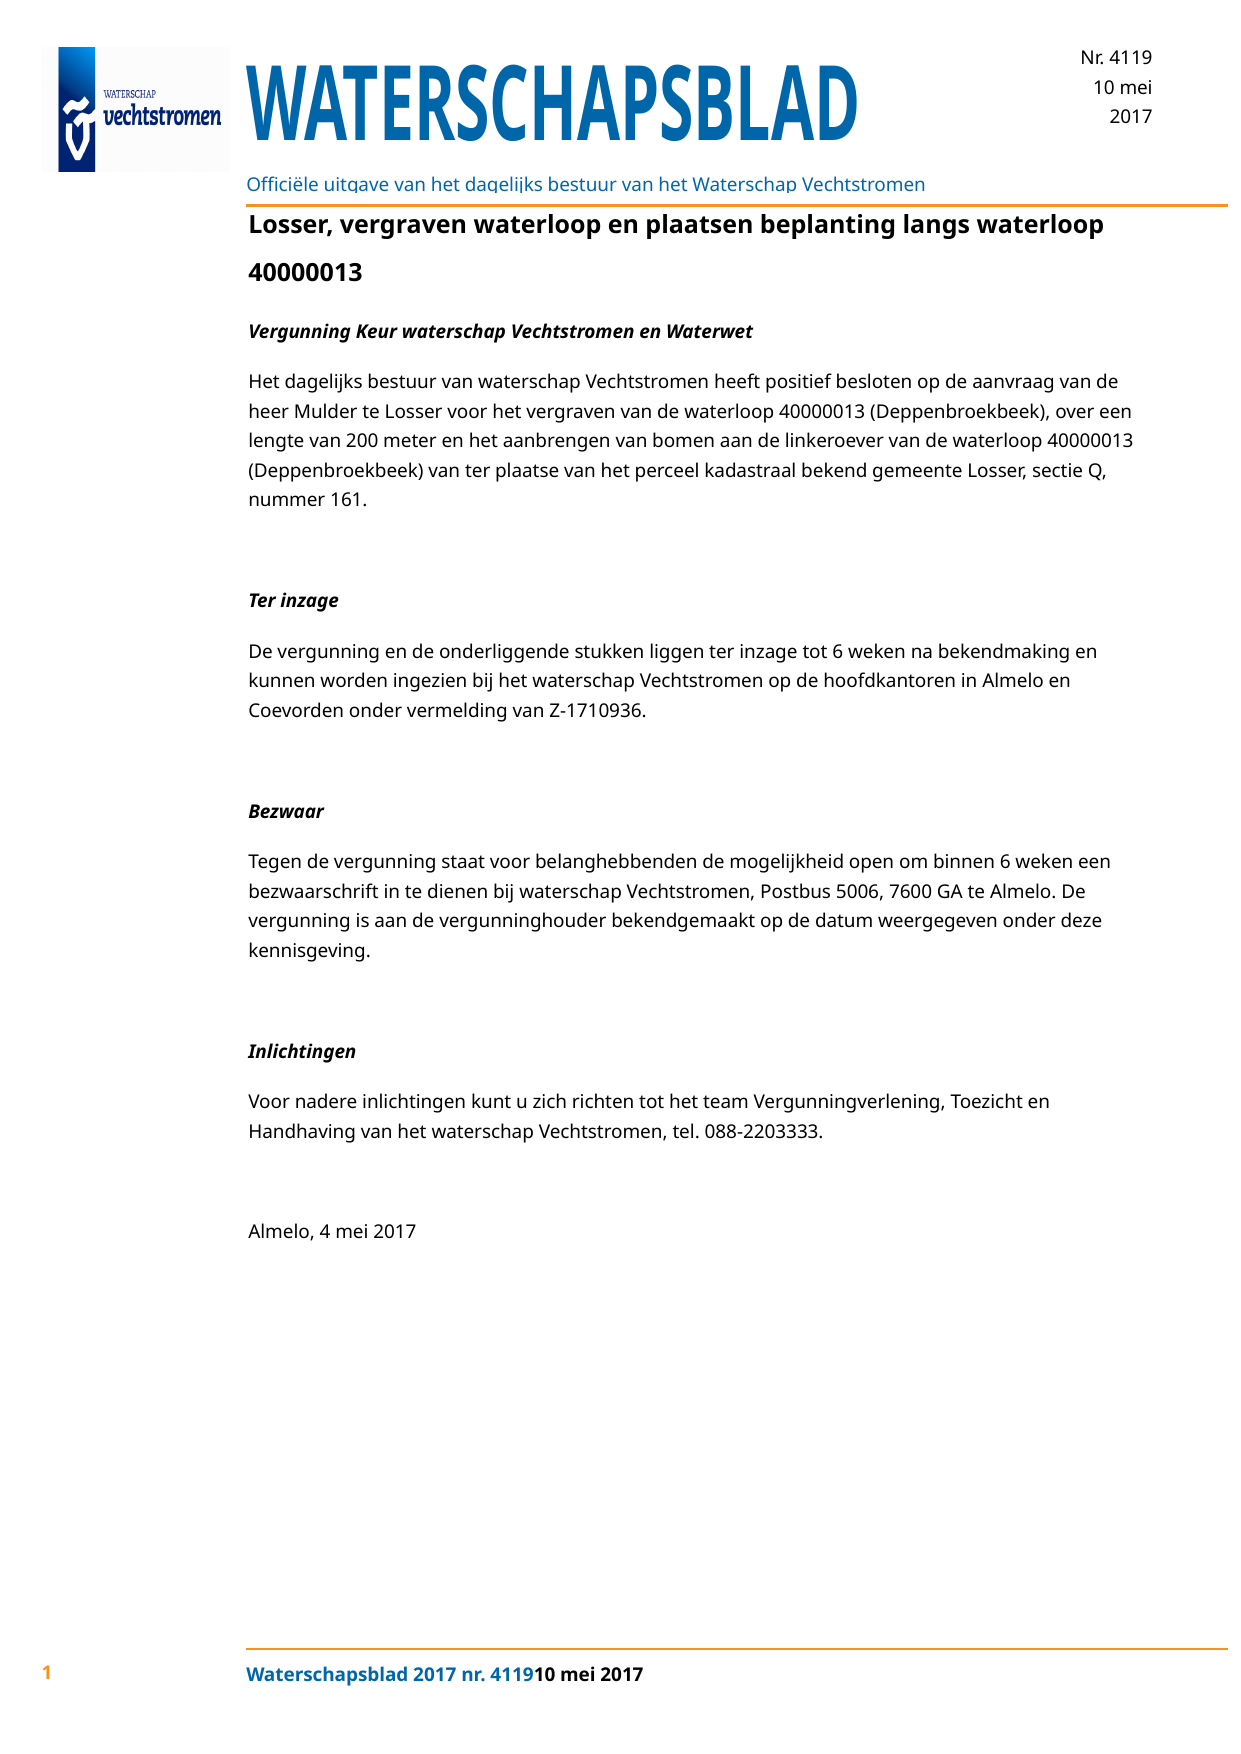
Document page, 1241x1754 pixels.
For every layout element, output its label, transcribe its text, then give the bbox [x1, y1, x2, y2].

text De vergunning en de onderliggende stukken liggen ter inzage tot 6 weken na bekendmaking en kunnen worden ingezien bij het waterschap Vechtstromen op de hoofdkantoren in Almelo en Coevorden onder vermelding van Z-1710936. [248, 638, 1152, 723]
text Losser, vergraven waterloop en plaatsen beplanting langs waterloop 40000013 [248, 207, 1152, 288]
text Tegen de vergunning staat voor belanghebbenden de mogelijkheid open om binnen 6 weken een bezwaarschrift in te dienen bij waterschap Vechtstromen, Postbus 5006, 7600 GA te Almelo. De vergunning is aan de vergunninghouder bekendgemaakt op de datum weergegeven onder deze kennisgeving. [248, 848, 1152, 963]
text Inlichtingen [248, 1038, 1152, 1064]
text Vergunning Keur waterschap Vechtstromen en Waterwet [248, 318, 1152, 344]
text Het dagelijks bestuur van waterschap Vechtstromen heeft positief besloten op de aanvraag van de heer Mulder te Losser voor het vergraven van de waterloop 40000013 (Deppenbroekbeek), over een lengte van 200 meter en het aanbrengen van bomen aan de linkeroever van de waterloop 40000013 (Deppenbroekbeek) van ter plaatse van het perceel kadastraal bekend gemeente Losser, sectie Q, nummer 161. [248, 368, 1152, 512]
picture [41, 47, 231, 172]
text Voor nadere inlichtingen kunt u zich richten tot het team Vergunningverlening, Toezicht en Handhaving van het waterschap Vechtstromen, tel. 088-2203333. [248, 1088, 1152, 1144]
text Bezwaar [248, 798, 1152, 824]
text Ter inzage [248, 587, 1152, 613]
text Almelo, 4 mei 2017 [248, 1219, 1152, 1244]
